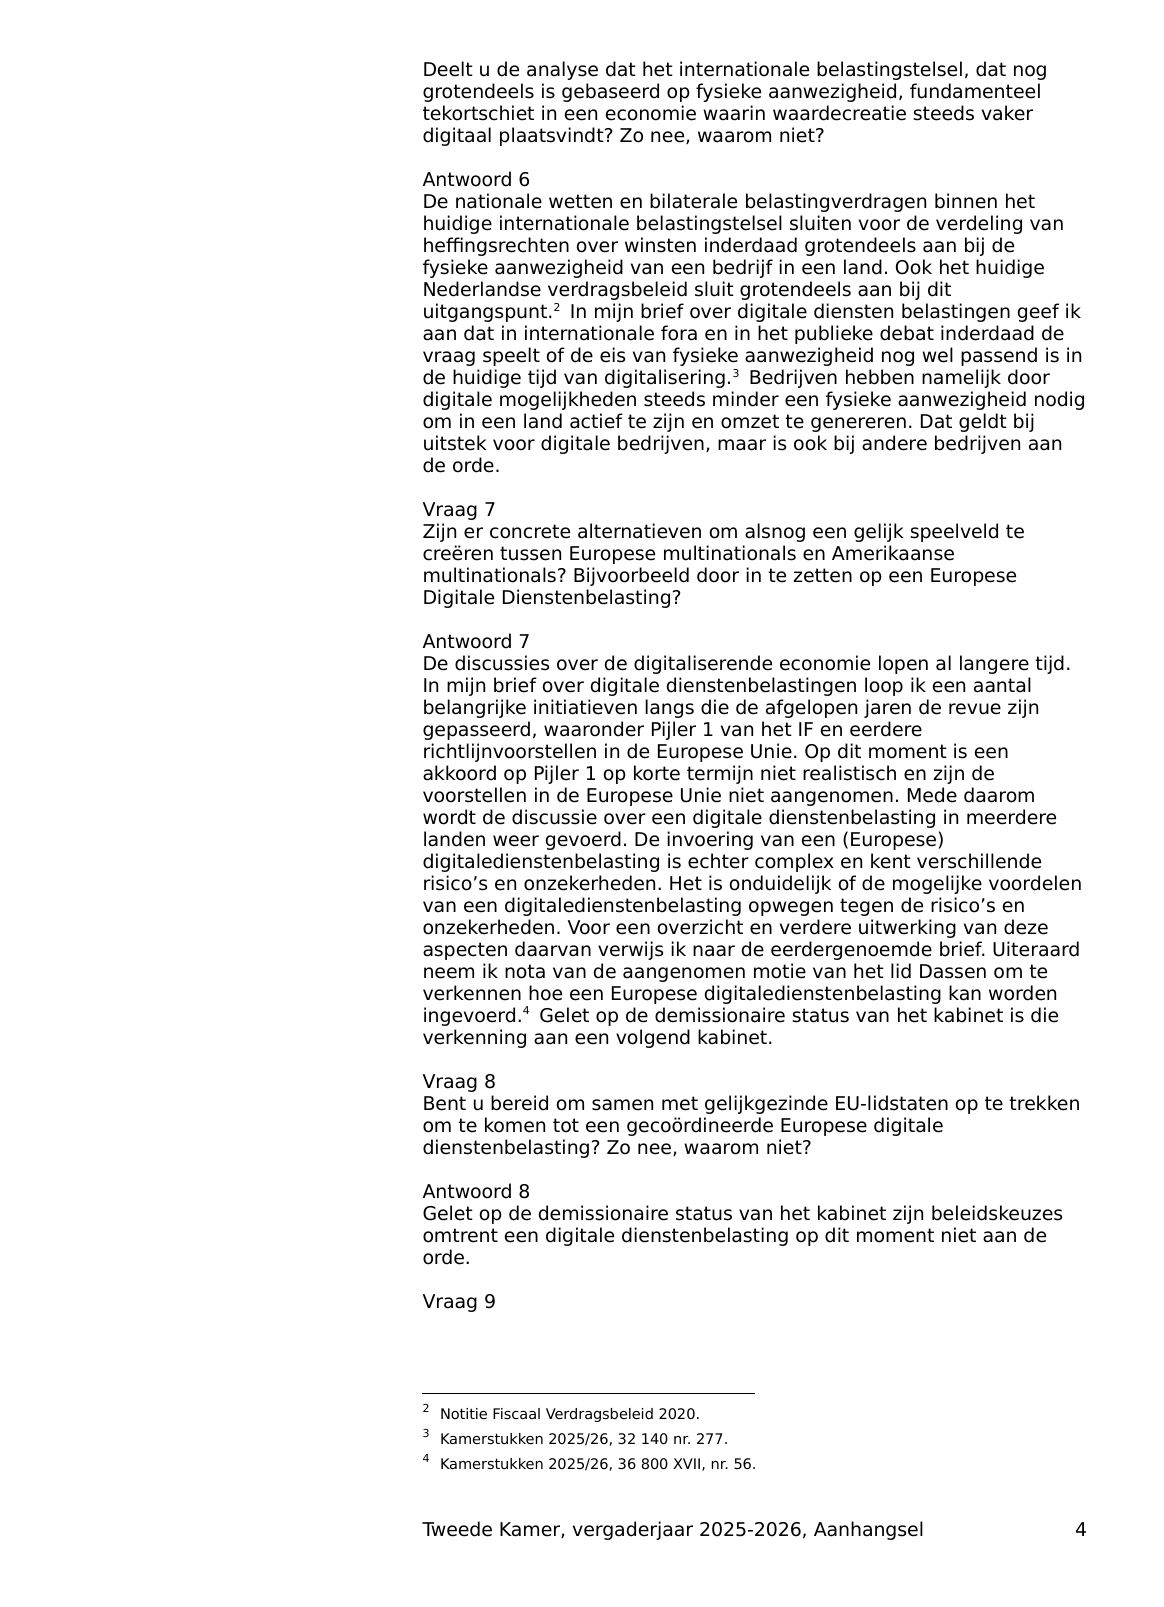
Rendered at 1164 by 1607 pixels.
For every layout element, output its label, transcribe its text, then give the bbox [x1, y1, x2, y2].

text Bent u bereid om samen met gelijkgezinde EU-lidstaten op te trekken om te komen tot een gecoördineerde Europese digitale dienstenbelasting? Zo nee, waarom niet? [422, 1093, 1087, 1159]
text Antwoord 7 [422, 631, 1087, 653]
text Notitie Fiscaal Verdragsbeleid 2020. [422, 1402, 1087, 1424]
text Vraag 7 [422, 499, 1087, 521]
text Kamerstukken 2025/26, 32 140 nr. 277. [422, 1427, 1087, 1449]
text Deelt u de analyse dat het internationale belastingstelsel, dat nog grotendeels is gebaseerd op fysieke aanwezigheid, fundamenteel tekortschiet in een economie waarin waardecreatie steeds vaker digitaal plaatsvindt? Zo nee, waarom niet? [422, 59, 1087, 147]
text Vraag 8 [422, 1071, 1087, 1093]
text De discussies over de digitaliserende economie lopen al langere tijd. In mijn brief over digitale dienstenbelastingen loop ik een aantal belangrijke initiatieven langs die de afgelopen jaren de revue zijn gepasseerd, waaronder Pijler 1 van het IF en eerdere richtlijnvoorstellen in de Europese Unie. Op dit moment is een akkoord op Pijler 1 op korte termijn niet realistisch en zijn de voorstellen in de Europese Unie niet aangenomen. Mede daarom wordt de discussie over een digitale dienstenbelasting in meerdere landen weer gevoerd. De invoering van een (Europese) digitaledienstenbelasting is echter complex en kent verschillende risico’s en onzekerheden. Het is onduidelijk of de mogelijke voordelen van een digitaledienstenbelasting opwegen tegen de risico’s en onzekerheden. Voor een overzicht en verdere uitwerking van deze aspecten daarvan verwijs ik naar de eerdergenoemde brief. Uiteraard neem ik nota van de aangenomen motie van het lid Dassen om te verkennen hoe een Europese digitaledienstenbelasting kan worden ingevoerd. Gelet op de demissionaire status van het kabinet is die verkenning aan een volgend kabinet. [422, 653, 1087, 1049]
text Zijn er concrete alternatieven om alsnog een gelijk speelveld te creëren tussen Europese multinationals en Amerikaanse multinationals? Bijvoorbeeld door in te zetten op een Europese Digitale Dienstenbelasting? [422, 521, 1087, 609]
text Kamerstukken 2025/26, 36 800 XVII, nr. 56. [422, 1452, 1087, 1474]
text Vraag 9 [422, 1291, 1087, 1313]
text Antwoord 6 [422, 169, 1087, 191]
text Gelet op de demissionaire status van het kabinet zijn beleidskeuzes omtrent een digitale dienstenbelasting op dit moment niet aan de orde. [422, 1203, 1087, 1269]
text Antwoord 8 [422, 1181, 1087, 1203]
text De nationale wetten en bilaterale belastingverdragen binnen het huidige internationale belastingstelsel sluiten voor de verdeling van heffingsrechten over winsten inderdaad grotendeels aan bij de fysieke aanwezigheid van een bedrijf in een land. Ook het huidige Nederlandse verdragsbeleid sluit grotendeels aan bij dit uitgangspunt. In mijn brief over digitale diensten belastingen geef ik aan dat in internationale fora en in het publieke debat inderdaad de vraag speelt of de eis van fysieke aanwezigheid nog wel passend is in de huidige tijd van digitalisering. Bedrijven hebben namelijk door digitale mogelijkheden steeds minder een fysieke aanwezigheid nodig om in een land actief te zijn en omzet te genereren. Dat geldt bij uitstek voor digitale bedrijven, maar is ook bij andere bedrijven aan de orde. [422, 191, 1087, 477]
